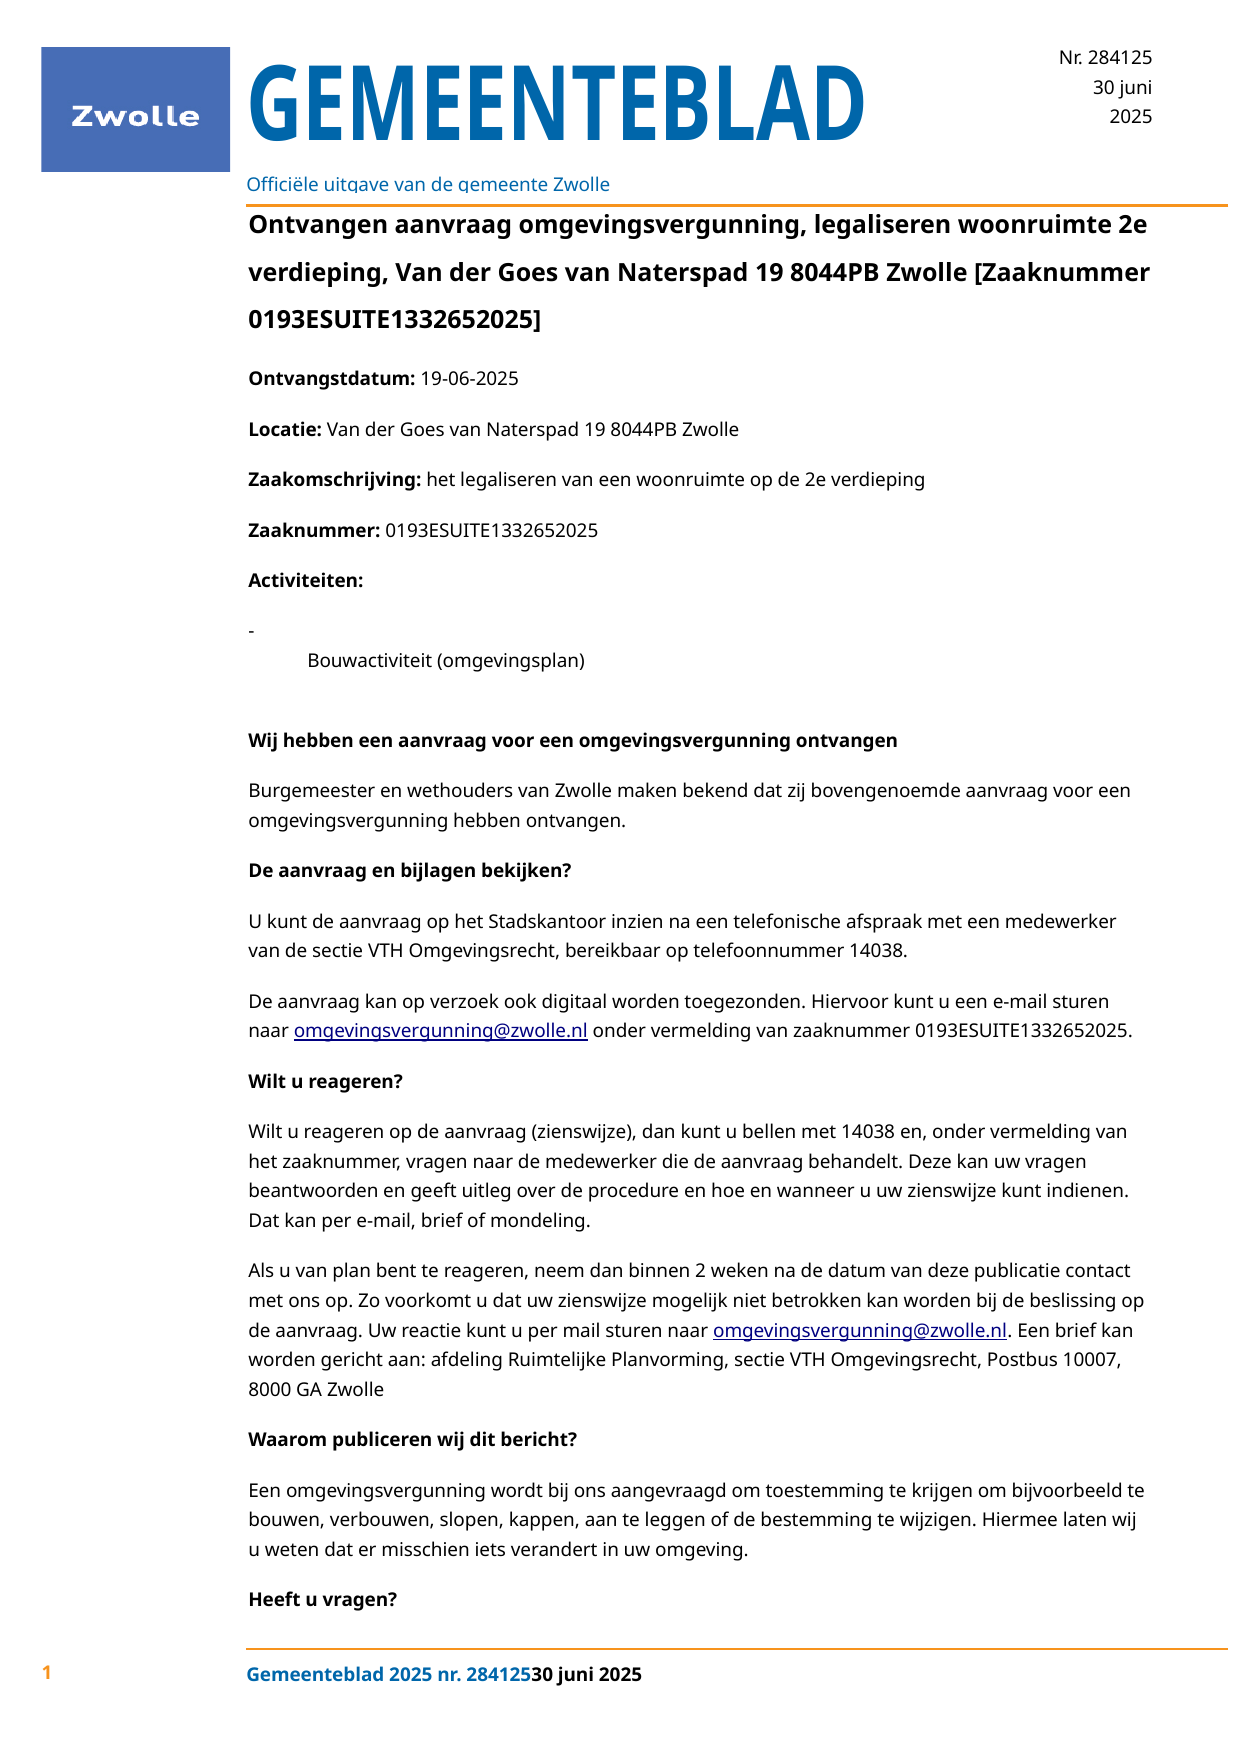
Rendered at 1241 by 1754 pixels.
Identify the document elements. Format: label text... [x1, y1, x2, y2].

text Activiteiten: [248, 567, 1152, 593]
text Ontvangstdatum: 19-06-2025 [248, 366, 1152, 391]
text Burgemeester en wethouders van Zwolle maken bekend dat zij bovengenoemde aanvraag voor een omgevingsvergunning hebben ontvangen. [248, 778, 1152, 833]
text De aanvraag en bijlagen bekijken? [248, 858, 1152, 883]
text Wilt u reageren? [248, 1068, 1152, 1094]
text Zaaknummer: 0193ESUITE1332652025 [248, 517, 1152, 542]
text Zaakomschrijving: het legaliseren van een woonruimte op de 2e verdieping [248, 466, 1152, 492]
text Heeft u vragen? [248, 1586, 1152, 1612]
text Ontvangen aanvraag omgevingsvergunning, legaliseren woonruimte 2e verdieping, Van der Goes van Naterspad 19 8044PB Zwolle [Zaaknummer 0193ESUITE1332652025] [248, 207, 1152, 336]
text U kunt de aanvraag op het Stadskantoor inzien na een telefonische afspraak met een medewerker van de sectie VTH Omgevingsrecht, bereikbaar op telefoonnummer 14038. [248, 908, 1152, 963]
text Als u van plan bent te reageren, neem dan binnen 2 weken na de datum van deze publicatie contact met ons op. Zo voorkomt u dat uw zienswijze mogelijk niet betrokken kan worden bij de beslissing op de aanvraag. Uw reactie kunt u per mail sturen naar omgevingsvergunning@zwolle.nl. Een brief kan worden gericht aan: afdeling Ruimtelijke Planvorming, sectie VTH Omgevingsrecht, Postbus 10007, 8000 GA Zwolle [248, 1258, 1152, 1402]
picture [41, 47, 231, 172]
text Wilt u reageren op de aanvraag (zienswijze), dan kunt u bellen met 14038 en, onder vermelding van het zaaknummer, vragen naar de medewerker die de aanvraag behandelt. Deze kan uw vragen beantwoorden en geeft uitleg over de procedure en hoe en wanneer u uw zienswijze kunt indienen. Dat kan per e-mail, brief of mondeling. [248, 1118, 1152, 1233]
text Een omgevingsvergunning wordt bij ons aangevraagd om toestemming te krijgen om bijvoorbeeld te bouwen, verbouwen, slopen, kappen, aan te leggen of de bestemming te wijzigen. Hiermee laten wij u weten dat er misschien iets verandert in uw omgeving. [248, 1477, 1152, 1562]
text Locatie: Van der Goes van Naterspad 19 8044PB Zwolle [248, 416, 1152, 442]
list Bouwactiviteit (omgevingsplan) [248, 647, 1152, 673]
text Waarom publiceren wij dit bericht? [248, 1426, 1152, 1452]
text Wij hebben een aanvraag voor een omgevingsvergunning ontvangen [248, 727, 1152, 753]
text De aanvraag kan op verzoek ook digitaal worden toegezonden. Hiervoor kunt u een e-mail sturen naar omgevingsvergunning@zwolle.nl onder vermelding van zaaknummer 0193ESUITE1332652025. [248, 988, 1152, 1043]
